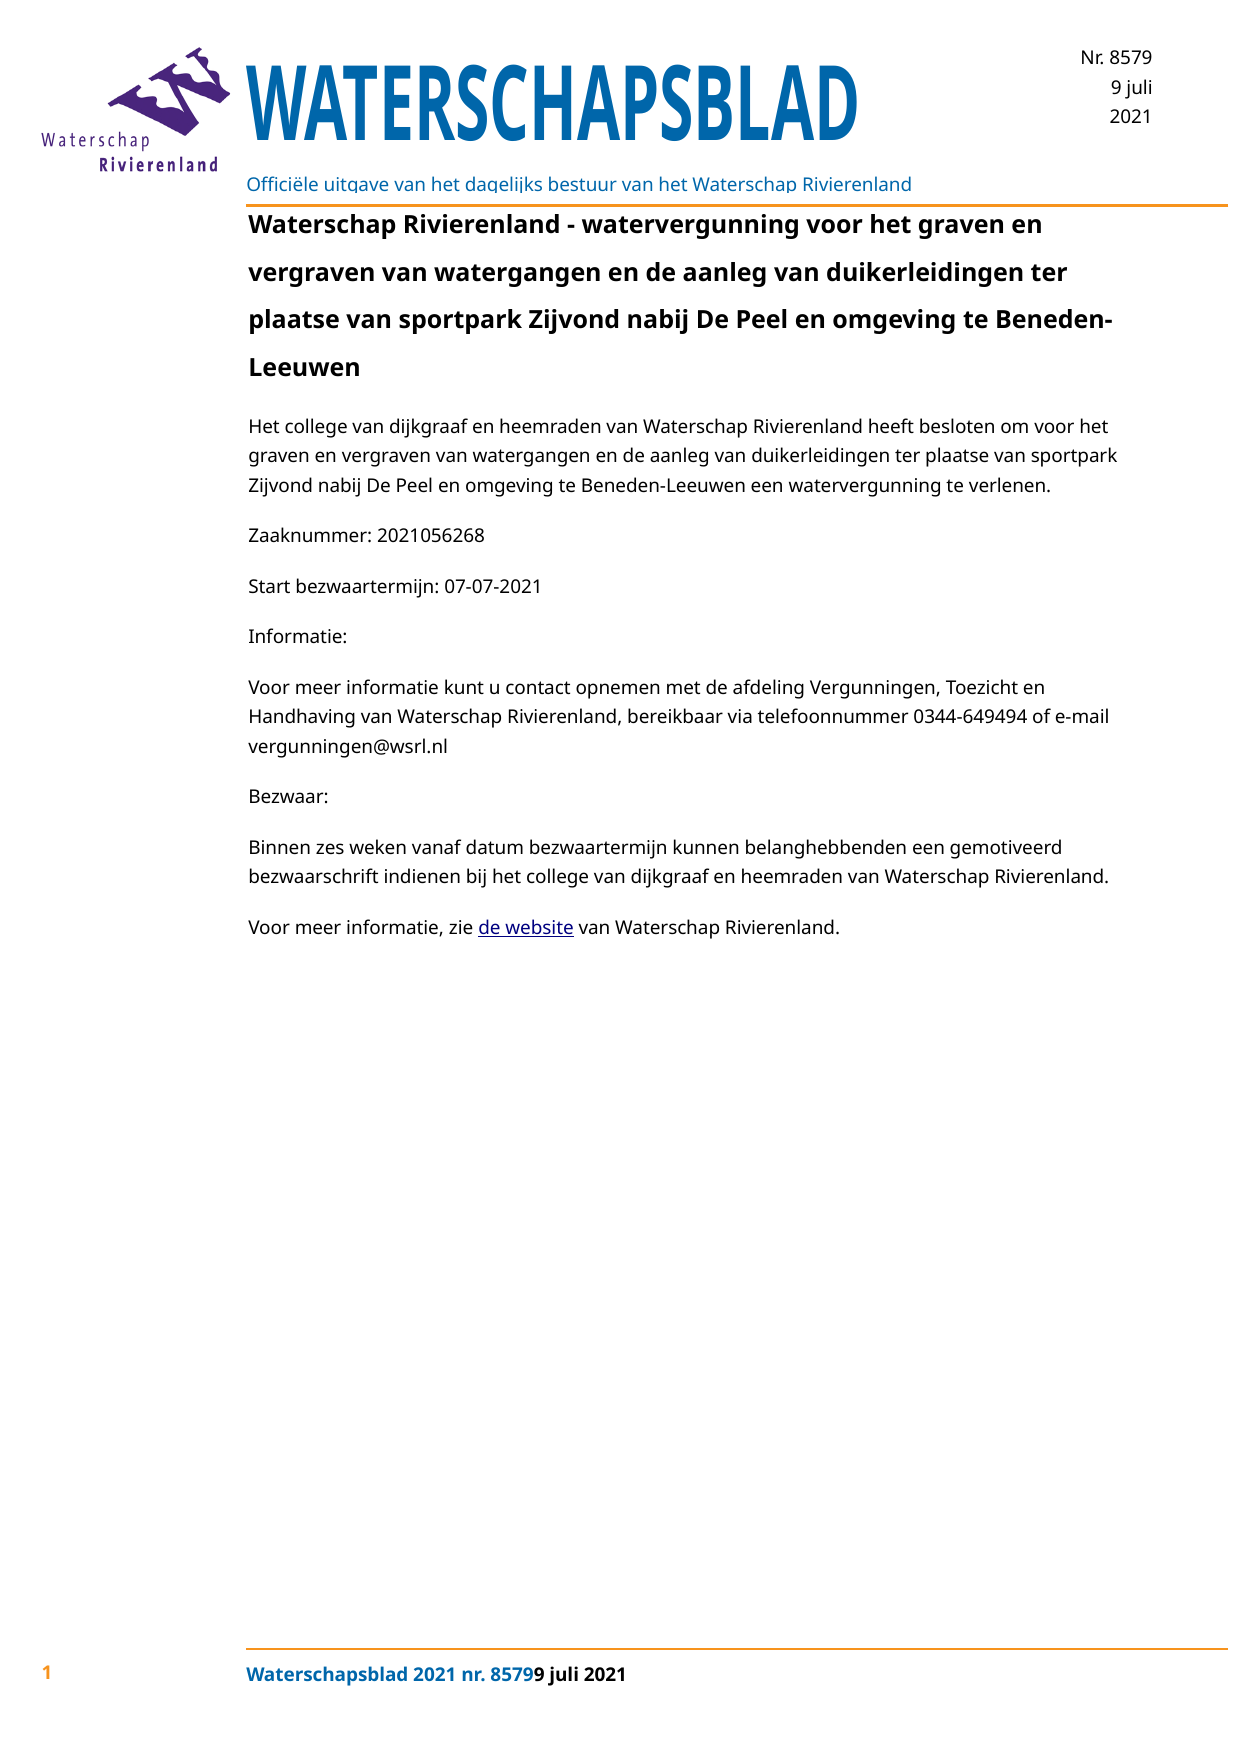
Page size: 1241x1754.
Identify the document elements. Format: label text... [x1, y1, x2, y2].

picture [41, 47, 231, 172]
text Zaaknummer: 2021056268 [248, 523, 1152, 548]
text Voor meer informatie kunt u contact opnemen met de afdeling Vergunningen, Toezicht en Handhaving van Waterschap Rivierenland, bereikbaar via telefoonnummer 0344-649494 of e-mail vergunningen@wsrl.nl [248, 674, 1152, 759]
text Voor meer informatie, zie de website van Waterschap Rivierenland. [248, 914, 1152, 940]
text Waterschap Rivierenland - watervergunning voor het graven en vergraven van watergangen en de aanleg van duikerleidingen ter plaatse van sportpark Zijvond nabij De Peel en omgeving te Beneden-Leeuwen [248, 207, 1152, 384]
text Informatie: [248, 623, 1152, 649]
text Binnen zes weken vanaf datum bezwaartermijn kunnen belanghebbenden een gemotiveerd bezwaarschrift indienen bij het college van dijkgraaf en heemraden van Waterschap Rivierenland. [248, 834, 1152, 889]
text Het college van dijkgraaf en heemraden van Waterschap Rivierenland heeft besloten om voor het graven en vergraven van watergangen en de aanleg van duikerleidingen ter plaatse van sportpark Zijvond nabij De Peel en omgeving te Beneden-Leeuwen een watervergunning te verlenen. [248, 413, 1152, 498]
text Start bezwaartermijn: 07-07-2021 [248, 573, 1152, 599]
text Bezwaar: [248, 783, 1152, 809]
